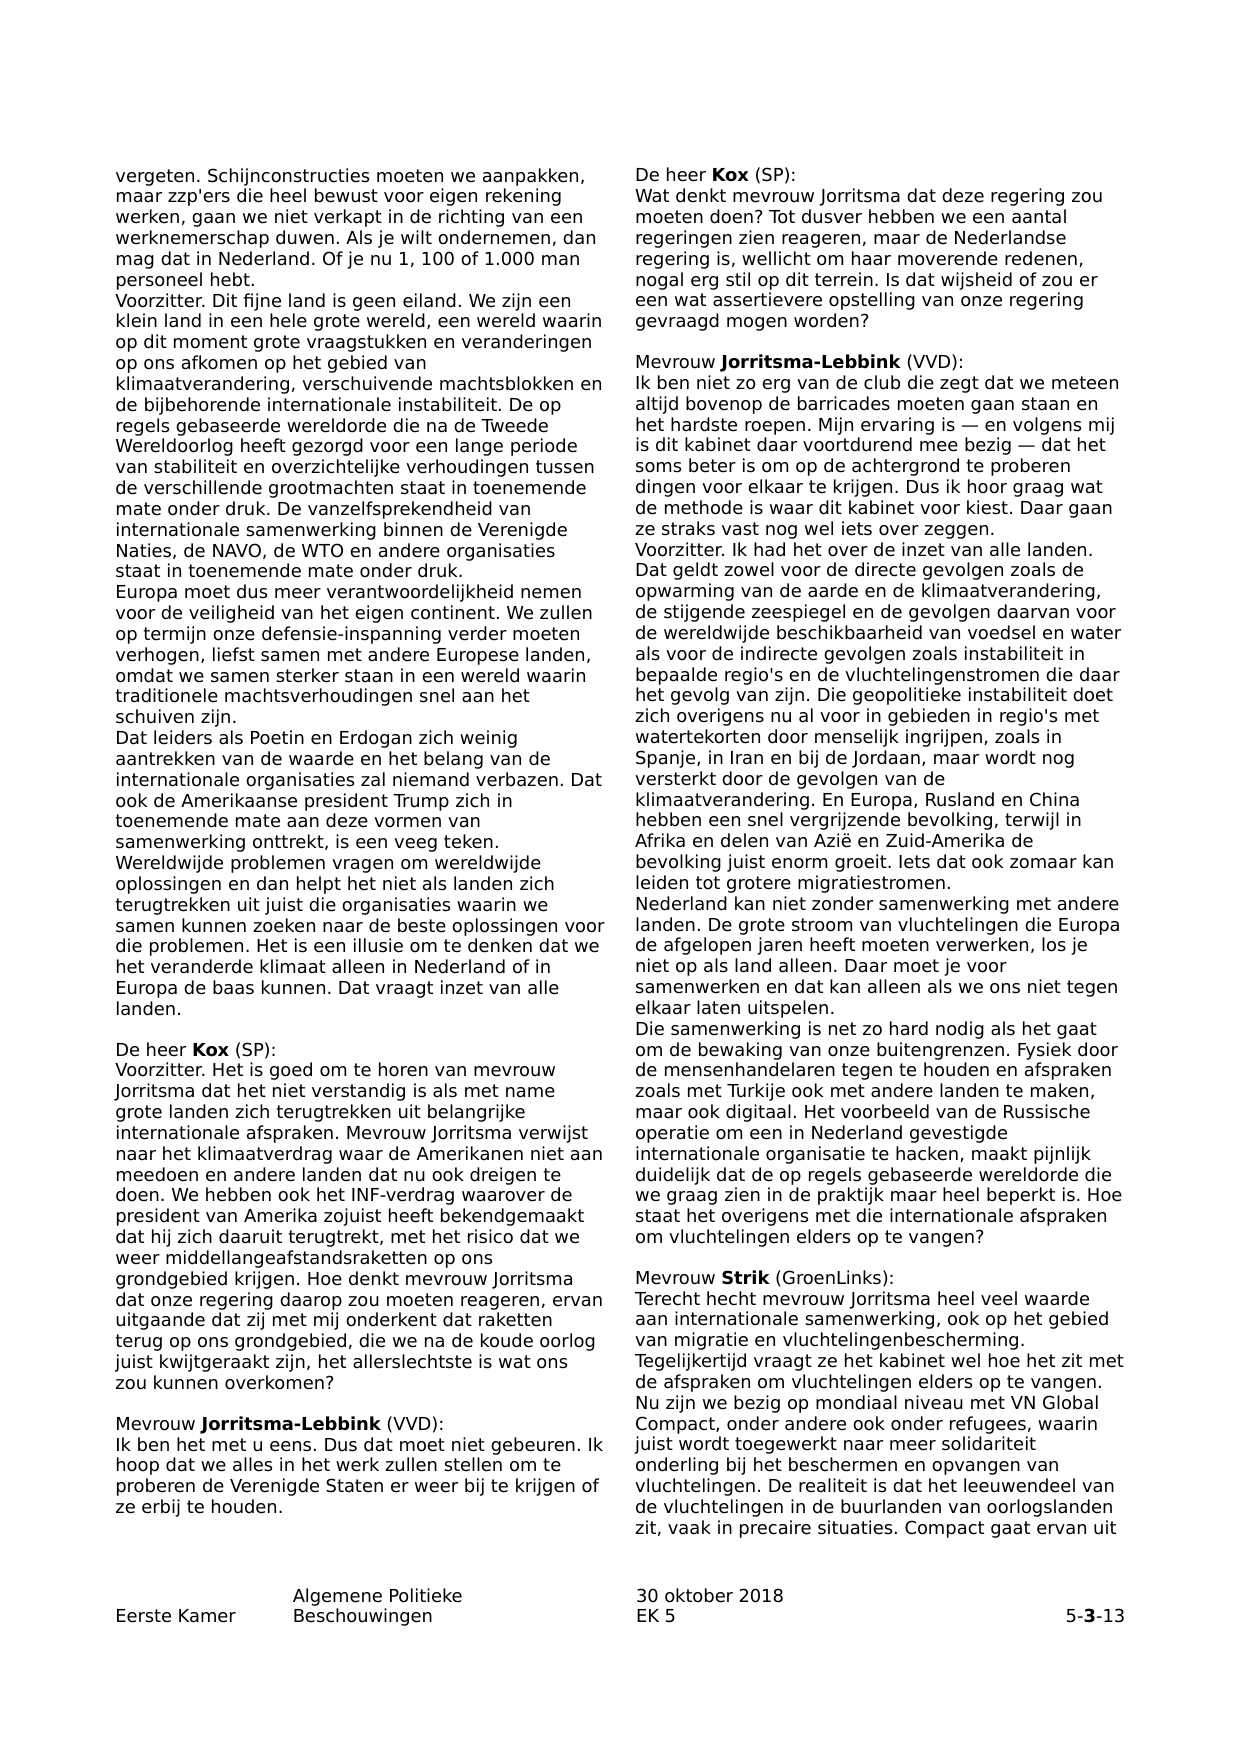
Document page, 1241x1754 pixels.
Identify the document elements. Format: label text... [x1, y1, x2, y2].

text Wereldwijde problemen vragen om wereldwijde oplossingen en dan helpt het niet als landen zich terugtrekken uit juist die organisaties waarin we samen kunnen zoeken naar de beste oplossingen voor die problemen. Het is een illusie om te denken dat we het veranderde klimaat alleen in Nederland of in Europa de baas kunnen. Dat vraagt inzet van alle landen. [115, 853, 605, 1019]
text De heer Kox (SP): [635, 165, 1125, 186]
text Mevrouw Strik (GroenLinks): [635, 1268, 1125, 1288]
text De heer Kox (SP): [115, 1039, 605, 1060]
text Nederland kan niet zonder samenwerking met andere landen. De grote stroom van vluchtelingen die Europa de afgelopen jaren heeft moeten verwerken, los je niet op als land alleen. Daar moet je voor samenwerken en dat kan alleen als we ons niet tegen elkaar laten uitspelen. [635, 893, 1125, 1018]
text Ik ben het met u eens. Dus dat moet niet gebeuren. Ik hoop dat we alles in het werk zullen stellen om te proberen de Verenigde Staten er weer bij te krijgen of ze erbij te houden. [115, 1434, 605, 1518]
text Voorzitter. Dit fijne land is geen eiland. We zijn een klein land in een hele grote wereld, een wereld waarin op dit moment grote vraagstukken en veranderingen op ons afkomen op het gebied van klimaatverandering, verschuivende machtsblokken en de bijbehorende internationale instabiliteit. De op regels gebaseerde wereldorde die na de Tweede Wereldoorlog heeft gezorgd voor een lange periode van stabiliteit en overzichtelijke verhoudingen tussen de verschillende grootmachten staat in toenemende mate onder druk. De vanzelfsprekendheid van internationale samenwerking binnen de Verenigde Naties, de NAVO, de WTO en andere organisaties staat in toenemende mate onder druk. [115, 290, 605, 582]
text Dat leiders als Poetin en Erdogan zich weinig aantrekken van de waarde en het belang van de internationale organisaties zal niemand verbazen. Dat ook de Amerikaanse president Trump zich in toenemende mate aan deze vormen van samenwerking onttrekt, is een veeg teken. [115, 728, 605, 853]
text Europa moet dus meer verantwoordelijkheid nemen voor de veiligheid van het eigen continent. We zullen op termijn onze defensie-inspanning verder moeten verhogen, liefst samen met andere Europese landen, omdat we samen sterker staan in een wereld waarin traditionele machtsverhoudingen snel aan het schuiven zijn. [115, 582, 605, 728]
text vergeten. Schijnconstructies moeten we aanpakken, maar zzp'ers die heel bewust voor eigen rekening werken, gaan we niet verkapt in de richting van een werknemerschap duwen. Als je wilt ondernemen, dan mag dat in Nederland. Of je nu 1, 100 of 1.000 man personeel hebt. [115, 165, 605, 290]
text Ik ben niet zo erg van de club die zegt dat we meteen altijd bovenop de barricades moeten gaan staan en het hardste roepen. Mijn ervaring is — en volgens mij is dit kabinet daar voortdurend mee bezig — dat het soms beter is om op de achtergrond te proberen dingen voor elkaar te krijgen. Dus ik hoor graag wat de methode is waar dit kabinet voor kiest. Daar gaan ze straks vast nog wel iets over zeggen. [635, 373, 1125, 539]
text Wat denkt mevrouw Jorritsma dat deze regering zou moeten doen? Tot dusver hebben we een aantal regeringen zien reageren, maar de Nederlandse regering is, wellicht om haar moverende redenen, nogal erg stil op dit terrein. Is dat wijsheid of zou er een wat assertievere opstelling van onze regering gevraagd mogen worden? [635, 186, 1125, 332]
text Mevrouw Jorritsma-Lebbink (VVD): [115, 1413, 605, 1434]
text Mevrouw Jorritsma-Lebbink (VVD): [635, 352, 1125, 373]
text Terecht hecht mevrouw Jorritsma heel veel waarde aan internationale samenwerking, ook op het gebied van migratie en vluchtelingenbescherming. Tegelijkertijd vraagt ze het kabinet wel hoe het zit met de afspraken om vluchtelingen elders op te vangen. Nu zijn we bezig op mondiaal niveau met VN Global Compact, onder andere ook onder refugees, waarin juist wordt toegewerkt naar meer solidariteit onderling bij het beschermen en opvangen van vluchtelingen. De realiteit is dat het leeuwendeel van de vluchtelingen in de buurlanden van oorlogslanden zit, vaak in precaire situaties. Compact gaat ervan uit [635, 1288, 1125, 1538]
text Voorzitter. Ik had het over de inzet van alle landen. Dat geldt zowel voor de directe gevolgen zoals de opwarming van de aarde en de klimaatverandering, de stijgende zeespiegel en de gevolgen daarvan voor de wereldwijde beschikbaarheid van voedsel en water als voor de indirecte gevolgen zoals instabiliteit in bepaalde regio's en de vluchtelingenstromen die daar het gevolg van zijn. Die geopolitieke instabiliteit doet zich overigens nu al voor in gebieden in regio's met watertekorten door menselijk ingrijpen, zoals in Spanje, in Iran en bij de Jordaan, maar wordt nog versterkt door de gevolgen van de klimaatverandering. En Europa, Rusland en China hebben een snel vergrijzende bevolking, terwijl in Afrika en delen van Azië en Zuid-Amerika de bevolking juist enorm groeit. Iets dat ook zomaar kan leiden tot grotere migratiestromen. [635, 539, 1125, 893]
text Die samenwerking is net zo hard nodig als het gaat om de bewaking van onze buitengrenzen. Fysiek door de mensenhandelaren tegen te houden en afspraken zoals met Turkije ook met andere landen te maken, maar ook digitaal. Het voorbeeld van de Russische operatie om een in Nederland gevestigde internationale organisatie te hacken, maakt pijnlijk duidelijk dat de op regels gebaseerde wereldorde die we graag zien in de praktijk maar heel beperkt is. Hoe staat het overigens met die internationale afspraken om vluchtelingen elders op te vangen? [635, 1018, 1125, 1248]
text Voorzitter. Het is goed om te horen van mevrouw Jorritsma dat het niet verstandig is als met name grote landen zich terugtrekken uit belangrijke internationale afspraken. Mevrouw Jorritsma verwijst naar het klimaatverdrag waar de Amerikanen niet aan meedoen en andere landen dat nu ook dreigen te doen. We hebben ook het INF-verdrag waarover de president van Amerika zojuist heeft bekendgemaakt dat hij zich daaruit terugtrekt, met het risico dat we weer middellangeafstandsraketten op ons grondgebied krijgen. Hoe denkt mevrouw Jorritsma dat onze regering daarop zou moeten reageren, ervan uitgaande dat zij met mij onderkent dat raketten terug op ons grondgebied, die we na de koude oorlog juist kwijtgeraakt zijn, het allerslechtste is wat ons zou kunnen overkomen? [115, 1060, 605, 1393]
